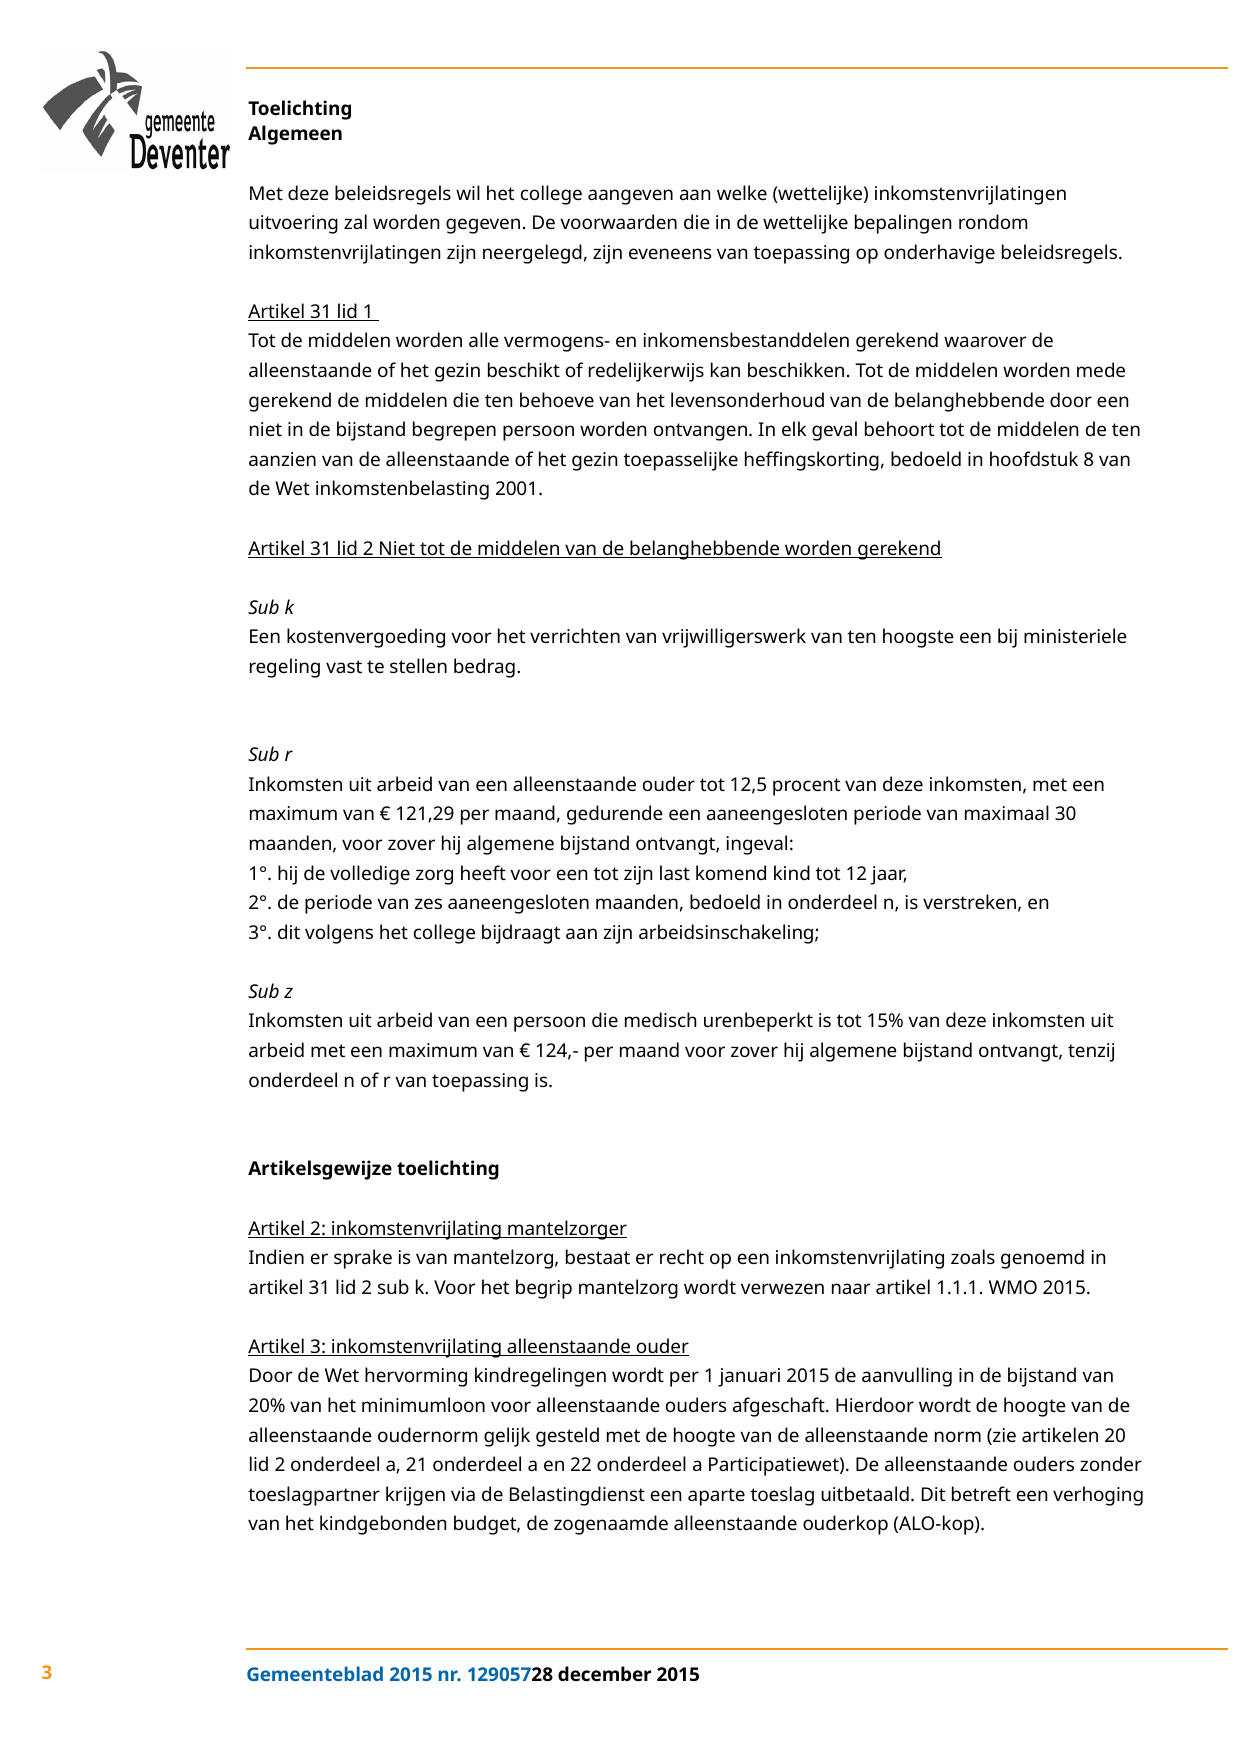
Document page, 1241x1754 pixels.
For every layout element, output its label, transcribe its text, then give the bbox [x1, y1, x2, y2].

text Artikel 2: inkomstenvrijlating mantelzorger [248, 1215, 1152, 1240]
text Sub z [248, 978, 1152, 1004]
text Artikelsgewijze toelichting [248, 1156, 1152, 1181]
text Met deze beleidsregels wil het college aangeven aan welke (wettelijke) inkomstenvrijlatingen uitvoering zal worden gegeven. De voorwaarden die in de wettelijke bepalingen rondom inkomstenvrijlatingen zijn neergelegd, zijn eveneens van toepassing op onderhavige beleidsregels. [248, 180, 1152, 265]
table_header Een kostenvergoeding voor het verrichten van vrijwilligerswerk van ten hoogste een bij ministeriele regeling vast te stellen bedrag. [248, 624, 1152, 679]
text Door de Wet hervorming kindregelingen wordt per 1 januari 2015 de aanvulling in de bijstand van 20% van het minimumloon voor alleenstaande ouders afgeschaft. Hierdoor wordt de hoogte van de alleenstaande oudernorm gelijk gesteld met de hoogte van de alleenstaande norm (zie artikelen 20 lid 2 onderdeel a, 21 onderdeel a en 22 onderdeel a Participatiewet). De alleenstaande ouders zonder toeslagpartner krijgen via de Belastingdienst een aparte toeslag uitbetaald. Dit betreft een verhoging van het kindgebonden budget, de zogenaamde alleenstaande ouderkop (ALO-kop). [248, 1363, 1152, 1536]
text Inkomsten uit arbeid van een persoon die medisch urenbeperkt is tot 15% van deze inkomsten uit arbeid met een maximum van € 124,- per maand voor zover hij algemene bijstand ontvangt, tenzij onderdeel n of r van toepassing is. [248, 1008, 1152, 1092]
text Toelichting [248, 95, 1152, 121]
text 3°. dit volgens het college bijdraagt aan zijn arbeidsinschakeling; [248, 919, 1152, 944]
picture [41, 47, 231, 172]
text Algemeen [248, 121, 1152, 146]
text Tot de middelen worden alle vermogens- en inkomensbestanddelen gerekend waarover de alleenstaande of het gezin beschikt of redelijkerwijs kan beschikken. Tot de middelen worden mede gerekend de middelen die ten behoeve van het levensonderhoud van de belanghebbende door een niet in de bijstand begrepen persoon worden ontvangen. In elk geval behoort tot de middelen de ten aanzien van de alleenstaande of het gezin toepasselijke heffingskorting, bedoeld in hoofdstuk 8 van de Wet inkomstenbelasting 2001. [248, 328, 1152, 501]
text Artikel 3: inkomstenvrijlating alleenstaande ouder [248, 1333, 1152, 1359]
text Artikel 31 lid 1 [248, 298, 1152, 324]
text 1°. hij de volledige zorg heeft voor een tot zijn last komend kind tot 12 jaar, [248, 860, 1152, 885]
text Sub r [248, 741, 1152, 767]
text Sub k [248, 594, 1152, 620]
text Inkomsten uit arbeid van een alleenstaande ouder tot 12,5 procent van deze inkomsten, met een maximum van € 121,29 per maand, gedurende een aaneengesloten periode van maximaal 30 maanden, voor zover hij algemene bijstand ontvangt, ingeval: [248, 771, 1152, 856]
text Artikel 31 lid 2 Niet tot de middelen van de belanghebbende worden gerekend [248, 535, 1152, 561]
text 2°. de periode van zes aaneengesloten maanden, bedoeld in onderdeel n, is verstreken, en [248, 889, 1152, 915]
text Indien er sprake is van mantelzorg, bestaat er recht op een inkomstenvrijlating zoals genoemd in artikel 31 lid 2 sub k. Voor het begrip mantelzorg wordt verwezen naar artikel 1.1.1. WMO 2015. [248, 1244, 1152, 1299]
